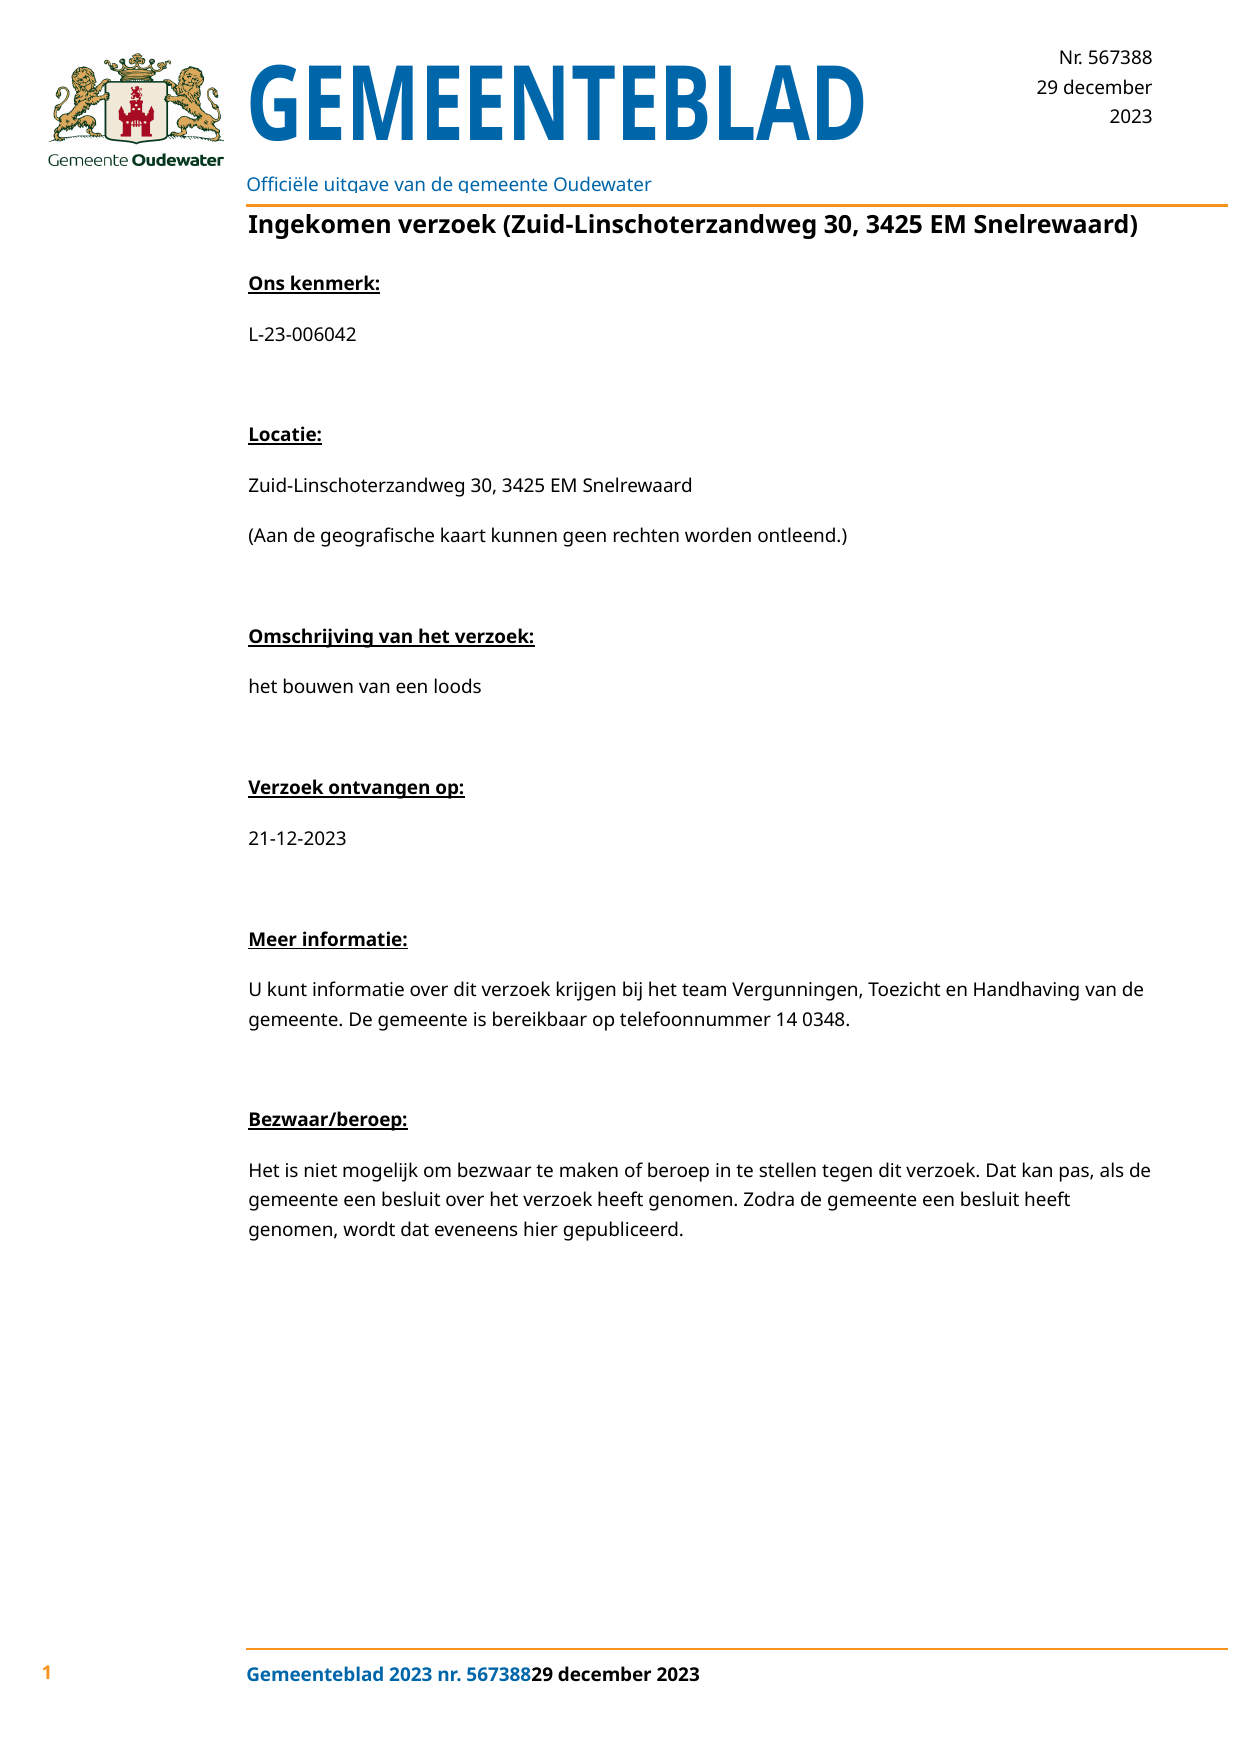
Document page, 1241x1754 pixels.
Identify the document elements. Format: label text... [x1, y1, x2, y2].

text Ingekomen verzoek (Zuid-Linschoterzandweg 30, 3425 EM Snelrewaard) [248, 207, 1152, 241]
text Meer informatie: [248, 926, 1152, 951]
picture [41, 47, 231, 172]
text Verzoek ontvangen op: [248, 774, 1152, 800]
text Omschrijving van het verzoek: [248, 623, 1152, 649]
text Locatie: [248, 422, 1152, 447]
text (Aan de geografische kaart kunnen geen rechten worden ontleend.) [248, 522, 1152, 548]
text Het is niet mogelijk om bezwaar te maken of beroep in te stellen tegen dit verzoek. Dat kan pas, als de gemeente een besluit over het verzoek heeft genomen. Zodra de gemeente een besluit heeft genomen, wordt dat eveneens hier gepubliceerd. [248, 1157, 1152, 1242]
text het bouwen van een loods [248, 674, 1152, 699]
text U kunt informatie over dit verzoek krijgen bij het team Vergunningen, Toezicht en Handhaving van de gemeente. De gemeente is bereikbaar op telefoonnummer 14 0348. [248, 976, 1152, 1031]
text 21-12-2023 [248, 825, 1152, 851]
text Zuid-Linschoterzandweg 30, 3425 EM Snelrewaard [248, 472, 1152, 498]
text Bezwaar/beroep: [248, 1107, 1152, 1132]
text L-23-006042 [248, 321, 1152, 346]
text Ons kenmerk: [248, 270, 1152, 296]
